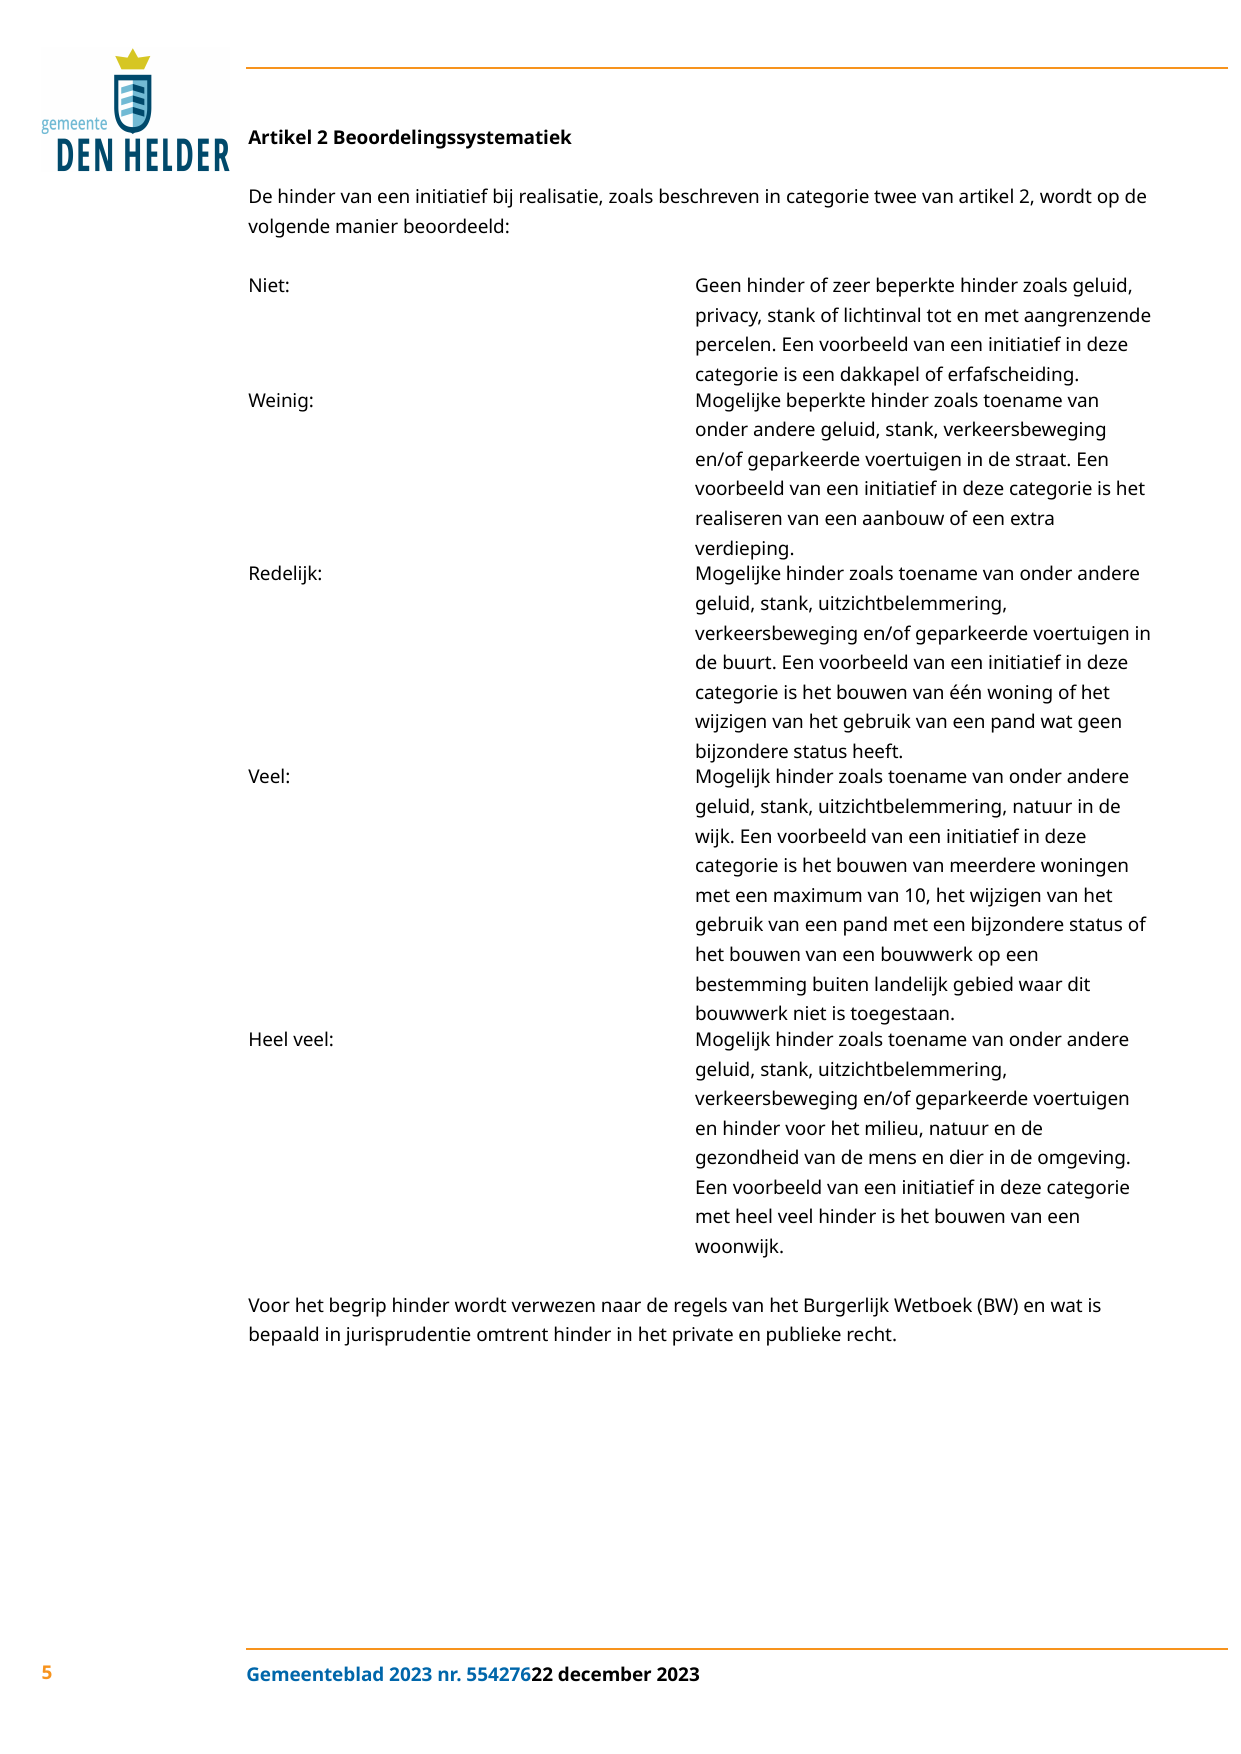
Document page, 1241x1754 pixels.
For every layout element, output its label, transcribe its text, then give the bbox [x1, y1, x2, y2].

text Voor het begrip hinder wordt verwezen naar de regels van het Burgerlijk Wetboek (BW) en wat is bepaald in jurisprudentie omtrent hinder in het private en publieke recht. [248, 1292, 1152, 1347]
table_header Niet: [248, 273, 695, 387]
table_cell Weinig: [248, 387, 695, 561]
picture [100, 154, 106, 172]
table_cell Mogelijk hinder zoals toename van onder andere geluid, stank, uitzichtbelemmering, natuur in de wijk. Een voorbeeld van een initiatief in deze categorie is het bouwen van meerdere woningen met een maximum van 10, het wijzigen van het gebruik van een pand met een bijzondere status of het bouwen van een bouwwerk op een bestemming buiten landelijk gebied waar dit bouwwerk niet is toegestaan. [695, 764, 1152, 1026]
table_cell Heel veel: [248, 1026, 695, 1259]
text De hinder van een initiatief bij realisatie, zoals beschreven in categorie twee van artikel 2, wordt op de volgende manier beoordeeld: [248, 183, 1152, 239]
picture [130, 157, 135, 172]
table_cell Redelijk: [248, 561, 695, 764]
table_cell Mogelijke beperkte hinder zoals toename van onder andere geluid, stank, verkeersbeweging en/of geparkeerde voertuigen in de straat. Een voorbeeld van een initiatief in deze categorie is het realiseren van een aanbouw of een extra verdieping. [695, 387, 1152, 561]
picture [41, 47, 231, 172]
picture [182, 144, 187, 165]
table_cell Mogelijke hinder zoals toename van onder andere geluid, stank, uitzichtbelemmering, verkeersbeweging en/of geparkeerde voertuigen in de buurt. Een voorbeeld van een initiatief in deze categorie is het bouwen van één woning of het wijzigen van het gebruik van een pand wat geen bijzondere status heeft. [695, 561, 1152, 764]
text Artikel 2 Beoordelingssystematiek [248, 124, 1152, 150]
table_header Geen hinder of zeer beperkte hinder zoals geluid, privacy, stank of lichtinval tot en met aangrenzende percelen. Een voorbeeld van een initiatief in deze categorie is een dakkapel of erfafscheiding. [695, 273, 1152, 387]
table_cell Veel: [248, 764, 695, 1026]
picture [220, 160, 224, 172]
table_cell Mogelijk hinder zoals toename van onder andere geluid, stank, uitzichtbelemmering, verkeersbeweging en/of geparkeerde voertuigen en hinder voor het milieu, natuur en de gezondheid van de mens en dier in de omgeving. Een voorbeeld van een initiatief in deze categorie met heel veel hinder is het bouwen van een woonwijk. [695, 1026, 1152, 1259]
picture [63, 144, 68, 165]
